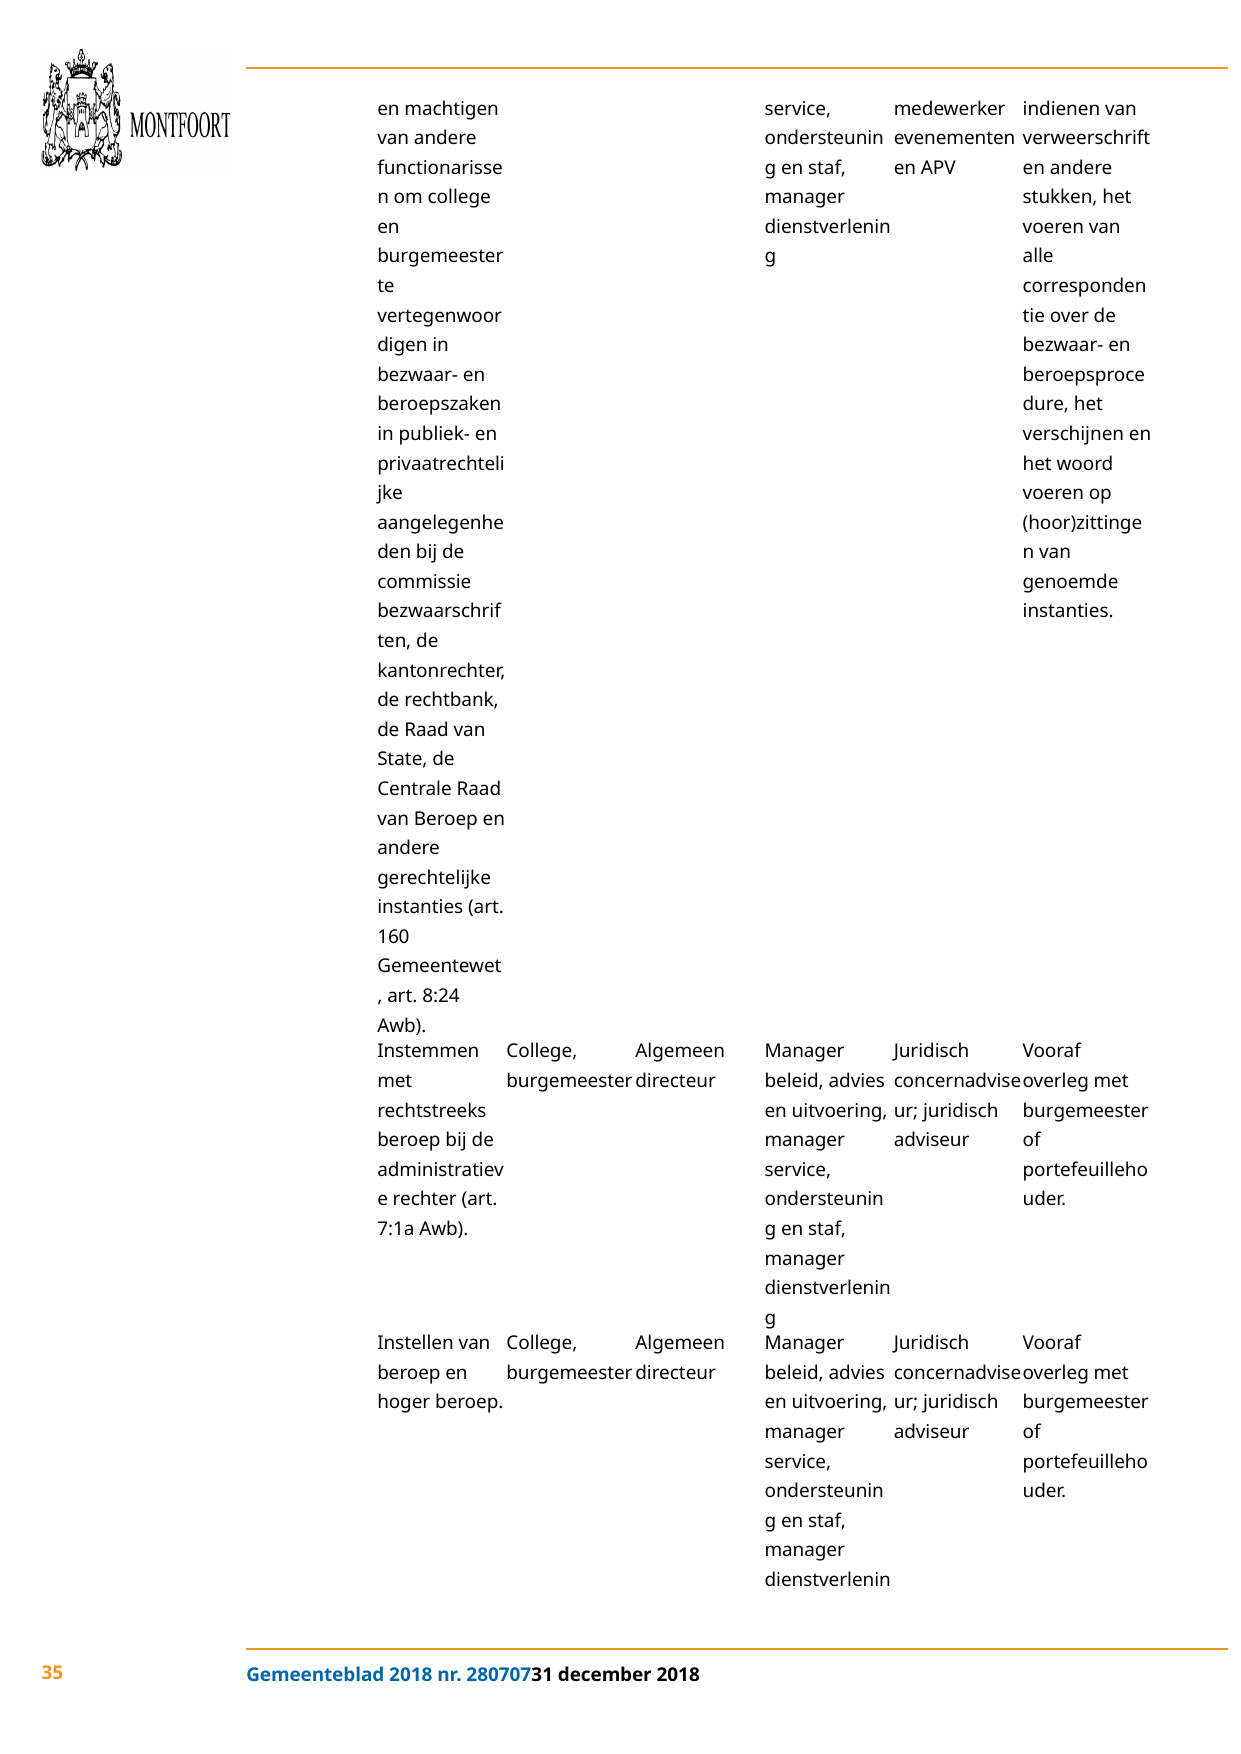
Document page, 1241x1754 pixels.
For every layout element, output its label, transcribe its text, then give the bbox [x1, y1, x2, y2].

table_cell Vooraf overleg met burgemeester of portefeuillehouder. [1023, 1038, 1152, 1329]
table_cell service, ondersteuning en staf, manager dienstverlening [764, 95, 893, 1038]
table_cell Instellen van beroep en hoger beroep. [377, 1330, 506, 1592]
picture [41, 47, 231, 172]
table_cell Manager beleid, advies en uitvoering, manager service, ondersteuning en staf, manager dienstverlenin [764, 1330, 893, 1592]
table_cell Algemeen directeur [635, 1038, 764, 1329]
table_cell Instemmen met rechtstreeks beroep bij de administratieve rechter (art. 7:1a Awb). [377, 1038, 506, 1329]
table_cell Manager beleid, advies en uitvoering, manager service, ondersteuning en staf, manager dienstverlening [764, 1038, 893, 1329]
table_cell [248, 1330, 377, 1592]
table_cell medewerker evenementen en APV [894, 95, 1022, 1038]
table_cell College, burgemeester [506, 1038, 635, 1329]
table_cell indienen van verweerschrift en andere stukken, het voeren van alle correspondentie over de bezwaar- en beroepsprocedure, het verschijnen en het woord voeren op (hoor)zittingen van genoemde instanties. [1023, 95, 1152, 1038]
table_cell Juridisch concernadviseur; juridisch adviseur [894, 1330, 1022, 1592]
table_cell [248, 1038, 377, 1329]
table_cell [635, 95, 764, 1038]
table_cell [506, 95, 635, 1038]
table_cell en machtigen van andere functionarissen om college en burgemeester te vertegenwoordigen in bezwaar- en beroepszaken in publiek- en privaatrechtelijke aangelegenheden bij de commissie bezwaarschriften, de kantonrechter, de rechtbank, de Raad van State, de Centrale Raad van Beroep en andere gerechtelijke instanties (art. 160 Gemeentewet, art. 8:24 Awb). [377, 95, 506, 1038]
table_cell Vooraf overleg met burgemeester of portefeuillehouder. [1023, 1330, 1152, 1592]
table_cell [248, 95, 377, 1038]
table_cell Algemeen directeur [635, 1330, 764, 1592]
table_cell Juridisch concernadviseur; juridisch adviseur [894, 1038, 1022, 1329]
table_cell College, burgemeester [506, 1330, 635, 1592]
